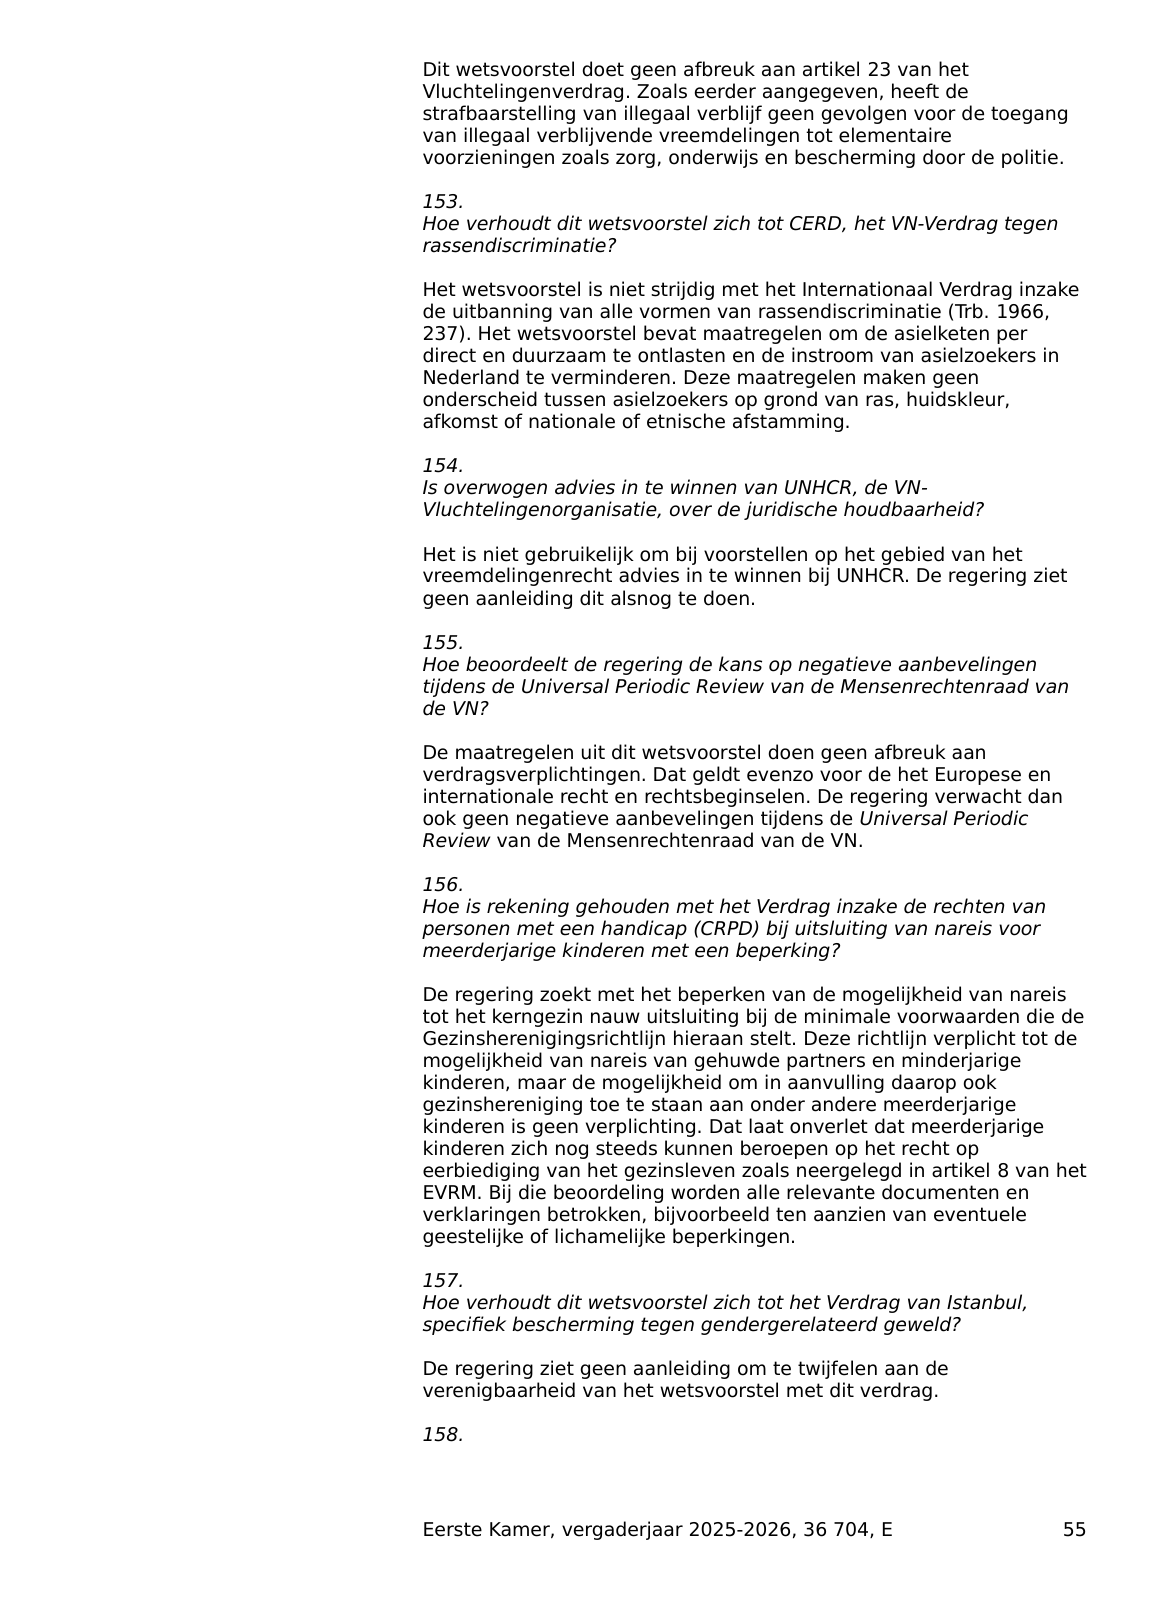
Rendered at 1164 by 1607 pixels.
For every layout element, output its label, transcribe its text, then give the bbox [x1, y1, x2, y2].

text Dit wetsvoorstel doet geen afbreuk aan artikel 23 van het Vluchtelingenverdrag. Zoals eerder aangegeven, heeft de strafbaarstelling van illegaal verblijf geen gevolgen voor de toegang van illegaal verblijvende vreemdelingen tot elementaire voorzieningen zoals zorg, onderwijs en bescherming door de politie. [422, 59, 1087, 169]
text Hoe is rekening gehouden met het Verdrag inzake de rechten van personen met een handicap (CRPD) bij uitsluiting van nareis voor meerderjarige kinderen met een beperking? [422, 896, 1087, 962]
text 156. [422, 874, 1087, 896]
text Hoe beoordeelt de regering de kans op negatieve aanbevelingen tijdens de Universal Periodic Review van de Mensenrechtenraad van de VN? [422, 653, 1087, 719]
text Hoe verhoudt dit wetsvoorstel zich tot CERD, het VN-Verdrag tegen rassendiscriminatie? [422, 213, 1087, 257]
text De regering zoekt met het beperken van de mogelijkheid van nareis tot het kerngezin nauw uitsluiting bij de minimale voorwaarden die de Gezinsherenigingsrichtlijn hieraan stelt. Deze richtlijn verplicht tot de mogelijkheid van nareis van gehuwde partners en minderjarige kinderen, maar de mogelijkheid om in aanvulling daarop ook gezinshereniging toe te staan aan onder andere meerderjarige kinderen is geen verplichting. Dat laat onverlet dat meerderjarige kinderen zich nog steeds kunnen beroepen op het recht op eerbiediging van het gezinsleven zoals neergelegd in artikel 8 van het EVRM. Bij die beoordeling worden alle relevante documenten en verklaringen betrokken, bijvoorbeeld ten aanzien van eventuele geestelijke of lichamelijke beperkingen. [422, 984, 1087, 1248]
text Het is niet gebruikelijk om bij voorstellen op het gebied van het vreemdelingenrecht advies in te winnen bij UNHCR. De regering ziet geen aanleiding dit alsnog te doen. [422, 543, 1087, 609]
text Hoe verhoudt dit wetsvoorstel zich tot het Verdrag van Istanbul, specifiek bescherming tegen gendergerelateerd geweld? [422, 1292, 1087, 1336]
text 158. [422, 1424, 1087, 1446]
text Het wetsvoorstel is niet strijdig met het Internationaal Verdrag inzake de uitbanning van alle vormen van rassendiscriminatie (Trb. 1966, 237). Het wetsvoorstel bevat maatregelen om de asielketen per direct en duurzaam te ontlasten en de instroom van asielzoekers in Nederland te verminderen. Deze maatregelen maken geen onderscheid tussen asielzoekers op grond van ras, huidskleur, afkomst of nationale of etnische afstamming. [422, 279, 1087, 433]
text 155. [422, 632, 1087, 653]
text 157. [422, 1270, 1087, 1292]
text De maatregelen uit dit wetsvoorstel doen geen afbreuk aan verdragsverplichtingen. Dat geldt evenzo voor de het Europese en internationale recht en rechtsbeginselen. De regering verwacht dan ook geen negatieve aanbevelingen tijdens de Universal Periodic Review van de Mensenrechtenraad van de VN. [422, 742, 1087, 852]
text Is overwogen advies in te winnen van UNHCR, de VN-Vluchtelingenorganisatie, over de juridische houdbaarheid? [422, 477, 1087, 521]
text 153. [422, 191, 1087, 213]
text De regering ziet geen aanleiding om te twijfelen aan de verenigbaarheid van het wetsvoorstel met dit verdrag. [422, 1358, 1087, 1402]
text 154. [422, 455, 1087, 477]
